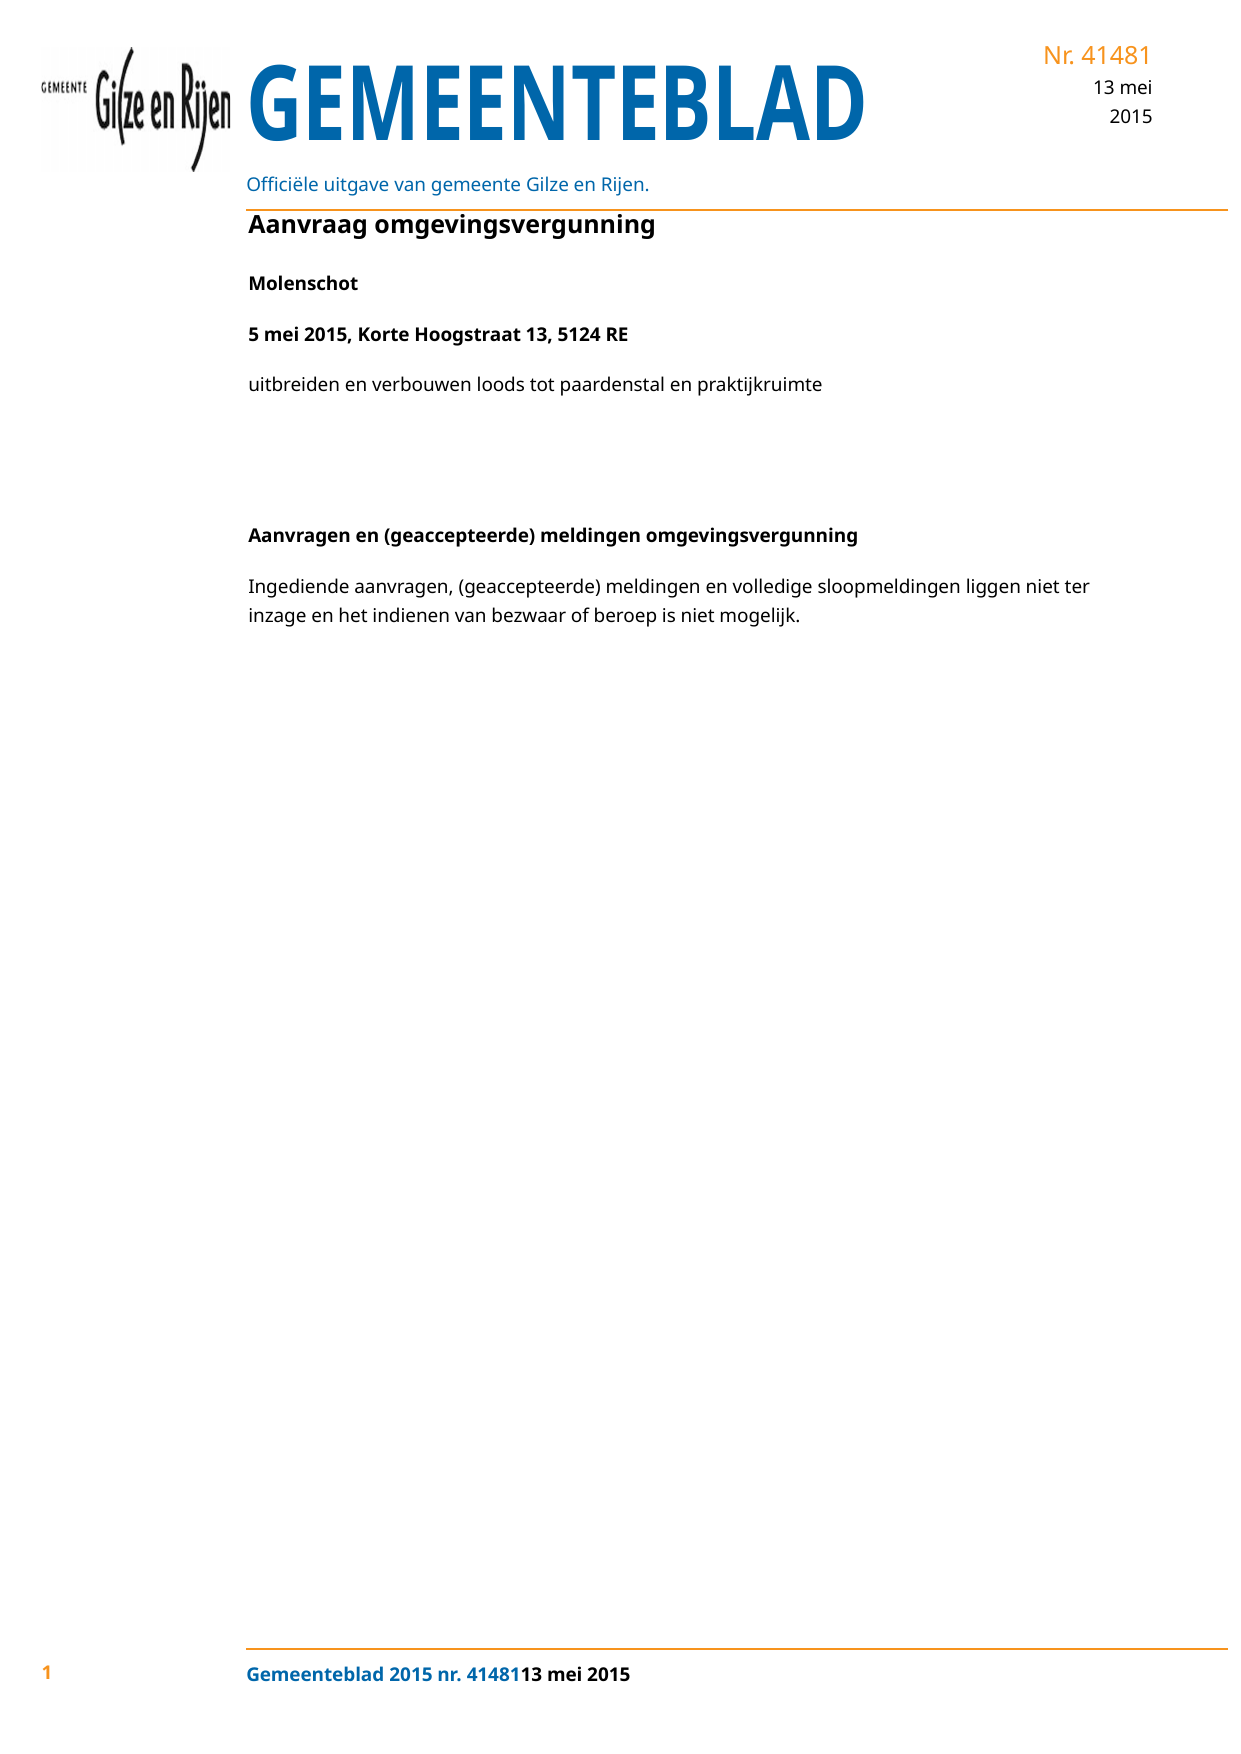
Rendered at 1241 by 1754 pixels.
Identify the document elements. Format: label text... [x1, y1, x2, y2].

text Aanvraag omgevingsvergunning [248, 211, 1152, 241]
text Aanvragen en (geaccepteerde) meldingen omgevingsvergunning [248, 522, 1152, 548]
text uitbreiden en verbouwen loods tot paardenstal en praktijkruimte [248, 371, 1152, 397]
text 5 mei 2015, Korte Hoogstraat 13, 5124 RE [248, 321, 1152, 346]
picture [41, 47, 231, 172]
text Molenschot [248, 270, 1152, 296]
text Ingediende aanvragen, (geaccepteerde) meldingen en volledige sloopmeldingen liggen niet ter inzage en het indienen van bezwaar of beroep is niet mogelijk. [248, 573, 1152, 628]
